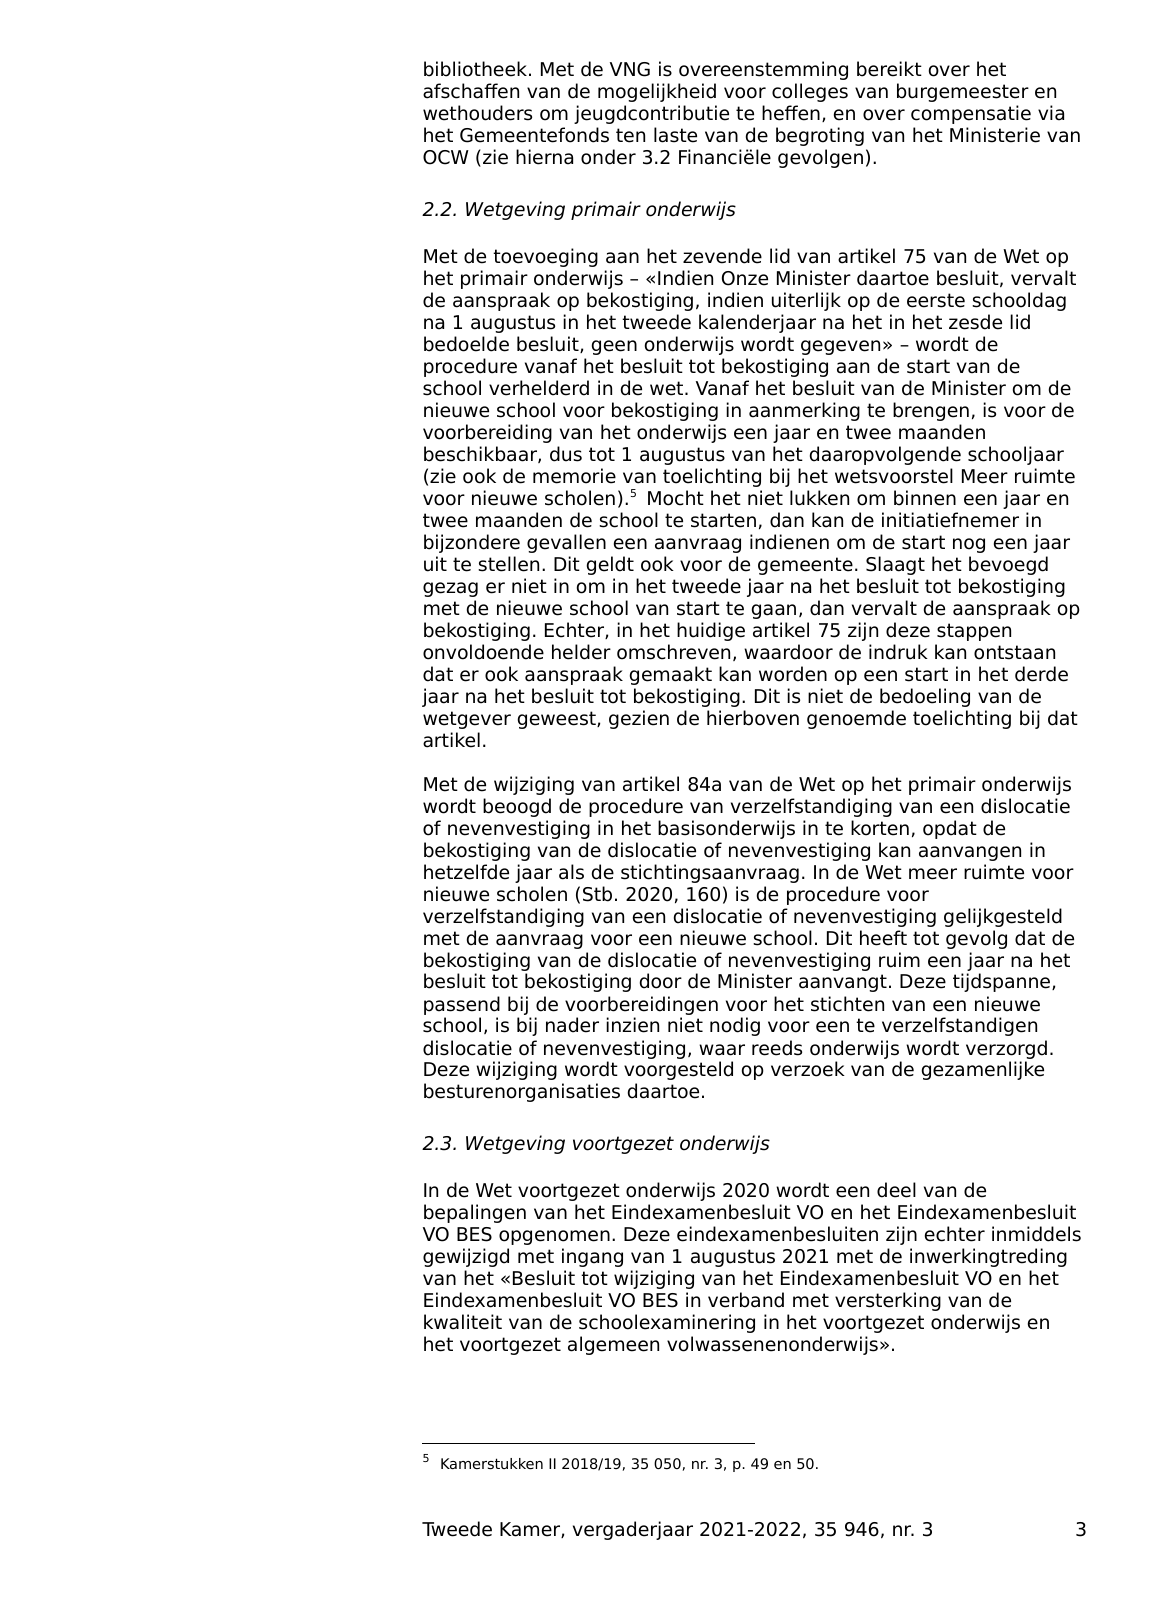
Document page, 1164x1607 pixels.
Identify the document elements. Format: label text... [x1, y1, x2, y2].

text Met de wijziging van artikel 84a van de Wet op het primair onderwijs wordt beoogd de procedure van verzelfstandiging van een dislocatie of nevenvestiging in het basisonderwijs in te korten, opdat de bekostiging van de dislocatie of nevenvestiging kan aanvangen in hetzelfde jaar als de stichtingsaanvraag. In de Wet meer ruimte voor nieuwe scholen (Stb. 2020, 160) is de procedure voor verzelfstandiging van een dislocatie of nevenvestiging gelijkgesteld met de aanvraag voor een nieuwe school. Dit heeft tot gevolg dat de bekostiging van de dislocatie of nevenvestiging ruim een jaar na het besluit tot bekostiging door de Minister aanvangt. Deze tijdspanne, passend bij de voorbereidingen voor het stichten van een nieuwe school, is bij nader inzien niet nodig voor een te verzelfstandigen dislocatie of nevenvestiging, waar reeds onderwijs wordt verzorgd. Deze wijziging wordt voorgesteld op verzoek van de gezamenlijke besturenorganisaties daartoe. [422, 774, 1087, 1103]
subtitle 2.3. Wetgeving voortgezet onderwijs [422, 1133, 1087, 1155]
text bibliotheek. Met de VNG is overeenstemming bereikt over het afschaffen van de mogelijkheid voor colleges van burgemeester en wethouders om jeugdcontributie te heffen, en over compensatie via het Gemeentefonds ten laste van de begroting van het Ministerie van OCW (zie hierna onder 3.2 Financiële gevolgen). [422, 59, 1087, 169]
subtitle 2.2. Wetgeving primair onderwijs [422, 199, 1087, 221]
text Kamerstukken II 2018/19, 35 050, nr. 3, p. 49 en 50. [422, 1452, 1087, 1474]
text Met de toevoeging aan het zevende lid van artikel 75 van de Wet op het primair onderwijs – «Indien Onze Minister daartoe besluit, vervalt de aanspraak op bekostiging, indien uiterlijk op de eerste schooldag na 1 augustus in het tweede kalenderjaar na het in het zesde lid bedoelde besluit, geen onderwijs wordt gegeven» – wordt de procedure vanaf het besluit tot bekostiging aan de start van de school verhelderd in de wet. Vanaf het besluit van de Minister om de nieuwe school voor bekostiging in aanmerking te brengen, is voor de voorbereiding van het onderwijs een jaar en twee maanden beschikbaar, dus tot 1 augustus van het daaropvolgende schooljaar (zie ook de memorie van toelichting bij het wetsvoorstel Meer ruimte voor nieuwe scholen). Mocht het niet lukken om binnen een jaar en twee maanden de school te starten, dan kan de initiatiefnemer in bijzondere gevallen een aanvraag indienen om de start nog een jaar uit te stellen. Dit geldt ook voor de gemeente. Slaagt het bevoegd gezag er niet in om in het tweede jaar na het besluit tot bekostiging met de nieuwe school van start te gaan, dan vervalt de aanspraak op bekostiging. Echter, in het huidige artikel 75 zijn deze stappen onvoldoende helder omschreven, waardoor de indruk kan ontstaan dat er ook aanspraak gemaakt kan worden op een start in het derde jaar na het besluit tot bekostiging. Dit is niet de bedoeling van de wetgever geweest, gezien de hierboven genoemde toelichting bij dat artikel. [422, 246, 1087, 751]
text In de Wet voortgezet onderwijs 2020 wordt een deel van de bepalingen van het Eindexamenbesluit VO en het Eindexamenbesluit VO BES opgenomen. Deze eindexamenbesluiten zijn echter inmiddels gewijzigd met ingang van 1 augustus 2021 met de inwerkingtreding van het «Besluit tot wijziging van het Eindexamenbesluit VO en het Eindexamenbesluit VO BES in verband met versterking van de kwaliteit van de schoolexaminering in het voortgezet onderwijs en het voortgezet algemeen volwassenenonderwijs». [422, 1180, 1087, 1356]
